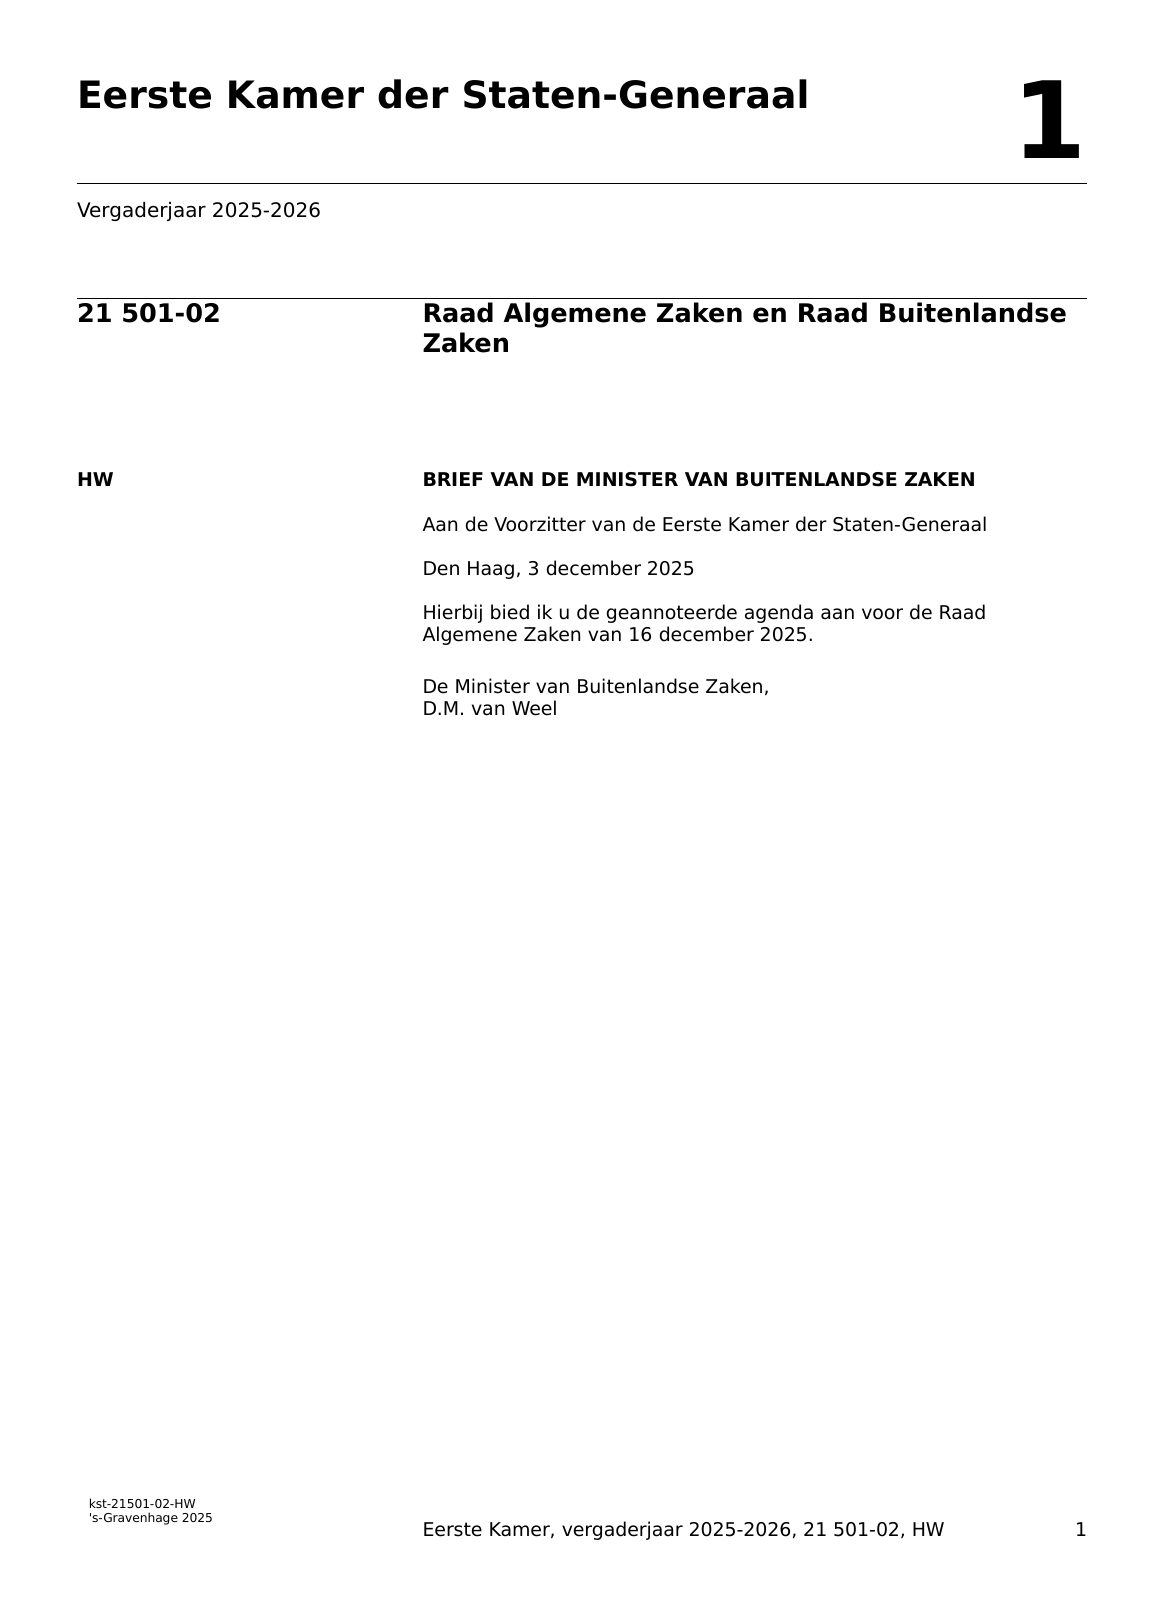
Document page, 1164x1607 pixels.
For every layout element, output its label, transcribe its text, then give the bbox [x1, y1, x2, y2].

table_header 1 [886, 59, 1087, 183]
text De Minister van Buitenlandse Zaken, D.M. van Weel [422, 676, 1087, 720]
subtitle HW BRIEF VAN DE MINISTER VAN BUITENLANDSE ZAKEN [77, 469, 1087, 491]
text Den Haag, 3 december 2025 [422, 558, 1087, 580]
subtitle 21 501-02 Raad Algemene Zaken en Raad Buitenlandse Zaken [77, 299, 1087, 358]
table_cell Vergaderjaar 2025-2026 [77, 184, 1087, 298]
text 's-Gravenhage 2025 [88, 1511, 323, 1525]
text Hierbij bied ik u de geannoteerde agenda aan voor de Raad Algemene Zaken van 16 december 2025. [422, 602, 1087, 646]
text kst-21501-02-HW [88, 1497, 323, 1511]
text Aan de Voorzitter van de Eerste Kamer der Staten-Generaal [422, 513, 1087, 536]
table_header Eerste Kamer der Staten-Generaal [77, 59, 886, 183]
